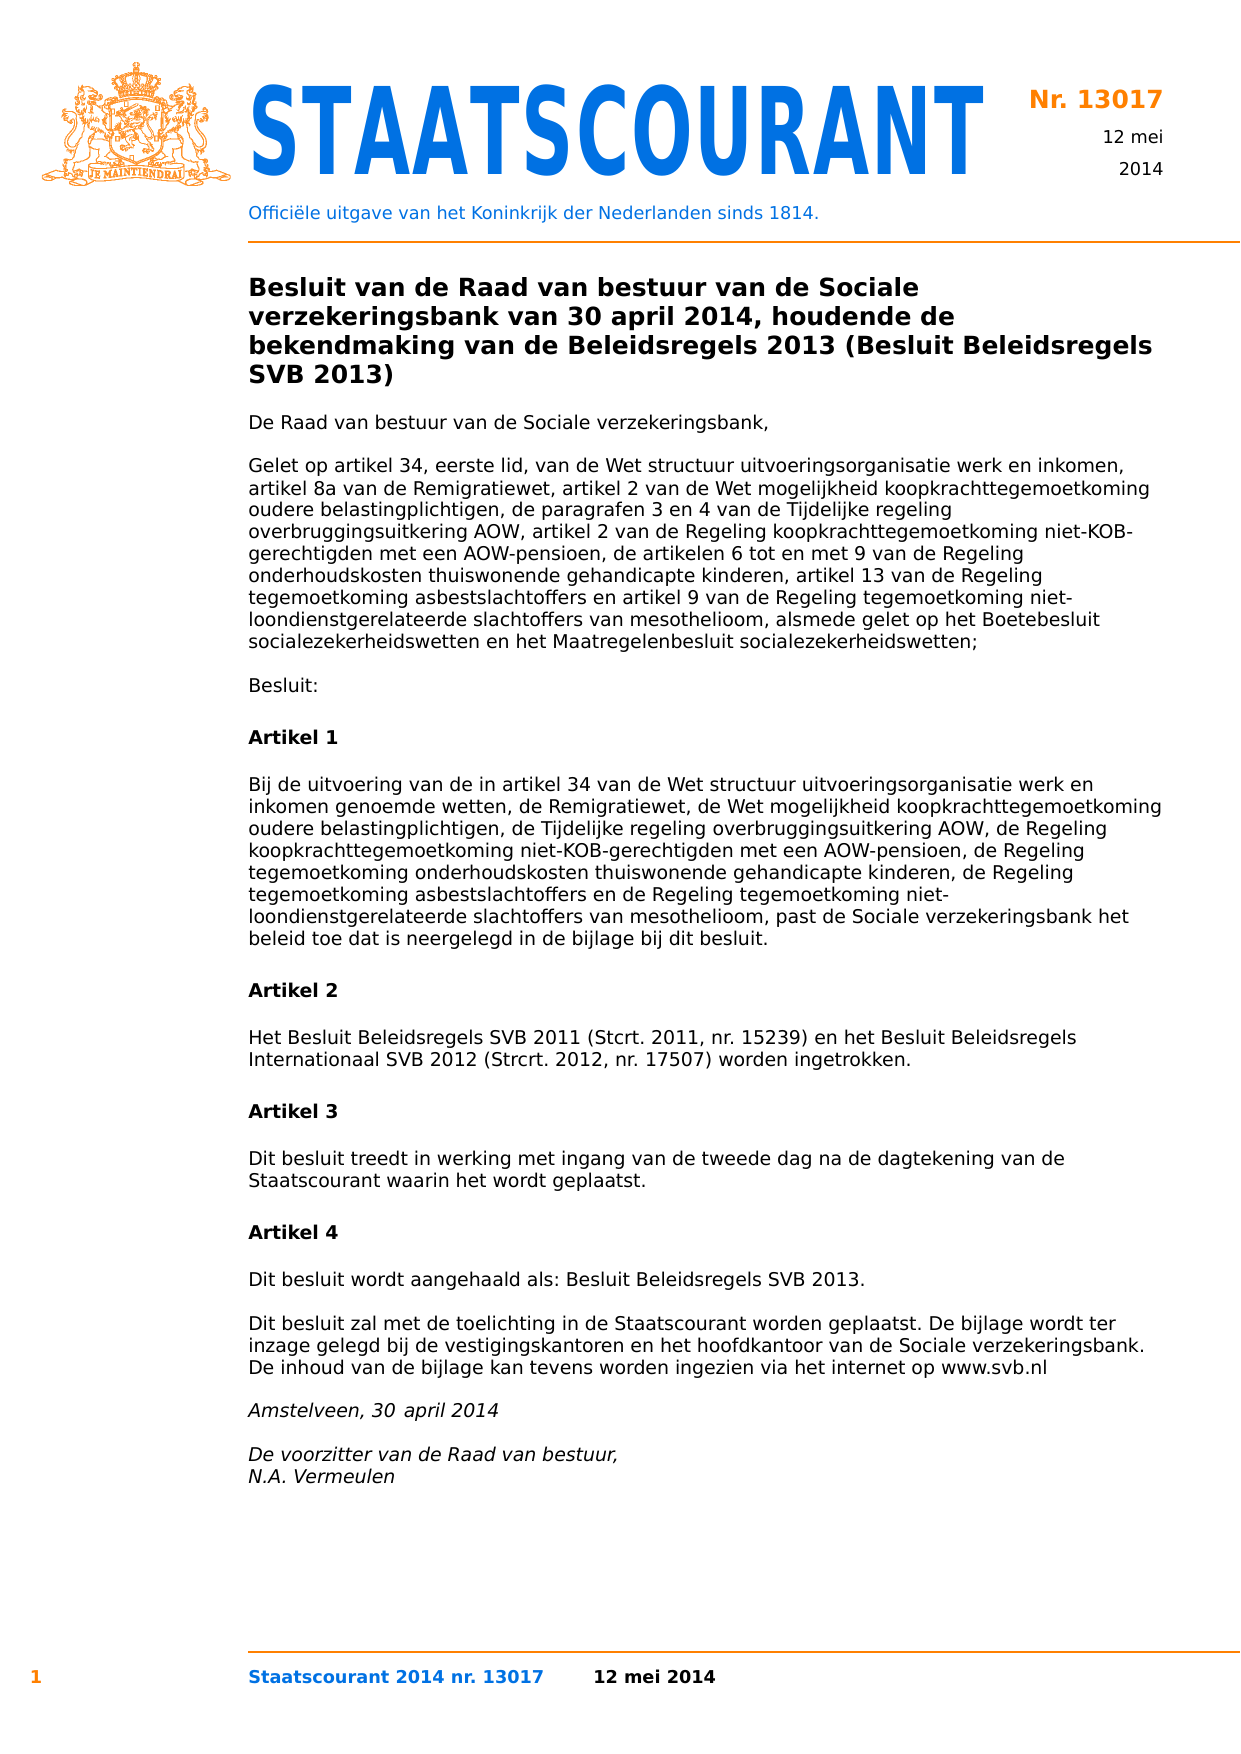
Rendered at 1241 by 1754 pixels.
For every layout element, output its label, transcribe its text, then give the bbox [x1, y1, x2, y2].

text Dit besluit wordt aangehaald als: Besluit Beleidsregels SVB 2013. [248, 1269, 1163, 1291]
text Het Besluit Beleidsregels SVB 2011 (Stcrt. 2011, nr. 15239) en het Besluit Beleidsregels Internationaal SVB 2012 (Strcrt. 2012, nr. 17507) worden ingetrokken. [248, 1027, 1163, 1071]
text Dit besluit zal met de toelichting in de Staatscourant worden geplaatst. De bijlage wordt ter inzage gelegd bij de vestigingskantoren en het hoofdkantoor van de Sociale verzekeringsbank. De inhoud van de bijlage kan tevens worden ingezien via het internet op www.svb.nl [248, 1313, 1163, 1378]
picture [41, 62, 231, 186]
text Bij de uitvoering van de in artikel 34 van de Wet structuur uitvoeringsorganisatie werk en inkomen genoemde wetten, de Remigratiewet, de Wet mogelijkheid koopkrachttegemoetkoming oudere belastingplichtigen, de Tijdelijke regeling overbruggingsuitkering AOW, de Regeling koopkrachttegemoetkoming niet-KOB-gerechtigden met een AOW-pensioen, de Regeling tegemoetkoming onderhoudskosten thuiswonende gehandicapte kinderen, de Regeling tegemoetkoming asbestslachtoffers en de Regeling tegemoetkoming niet-loondienstgerelateerde slachtoffers van mesothelioom, past de Sociale verzekeringsbank het beleid toe dat is neergelegd in de bijlage bij dit besluit. [248, 774, 1163, 950]
text De Raad van bestuur van de Sociale verzekeringsbank, [248, 412, 1163, 433]
table_header [25, 62, 248, 241]
table_cell 12 mei [998, 121, 1240, 153]
text Dit besluit treedt in werking met ingang van de tweede dag na de dagtekening van de Staatscourant waarin het wordt geplaatst. [248, 1148, 1163, 1192]
text De voorzitter van de Raad van bestuur, N.A. Vermeulen [248, 1444, 1163, 1488]
table_cell 2014 [998, 153, 1240, 203]
table_header STAATSCOURANT [248, 62, 998, 203]
table_cell Officiële uitgave van het Koninkrijk der Nederlanden sinds 1814. [248, 203, 1240, 241]
subtitle Besluit van de Raad van bestuur van de Sociale verzekeringsbank van 30 april 2014, houdende de bekendmaking van de Beleidsregels 2013 (Besluit Beleidsregels SVB 2013) [248, 273, 1163, 390]
table_header Nr. 13017 [998, 62, 1240, 121]
subtitle Artikel 4 [248, 1222, 1163, 1244]
subtitle Artikel 3 [248, 1101, 1163, 1123]
text Besluit: [248, 675, 1163, 697]
text Gelet op artikel 34, eerste lid, van de Wet structuur uitvoeringsorganisatie werk en inkomen, artikel 8a van de Remigratiewet, artikel 2 van de Wet mogelijkheid koopkrachttegemoetkoming oudere belastingplichtigen, de paragrafen 3 en 4 van de Tijdelijke regeling overbruggingsuitkering AOW, artikel 2 van de Regeling koopkrachttegemoetkoming niet-KOB-gerechtigden met een AOW-pensioen, de artikelen 6 tot en met 9 van de Regeling onderhoudskosten thuiswonende gehandicapte kinderen, artikel 13 van de Regeling tegemoetkoming asbestslachtoffers en artikel 9 van de Regeling tegemoetkoming niet-loondienstgerelateerde slachtoffers van mesothelioom, alsmede gelet op het Boetebesluit socialezekerheidswetten en het Maatregelenbesluit socialezekerheidswetten; [248, 455, 1163, 653]
text Amstelveen, 30 april 2014 [248, 1400, 1163, 1422]
subtitle Artikel 2 [248, 980, 1163, 1002]
subtitle Artikel 1 [248, 727, 1163, 749]
